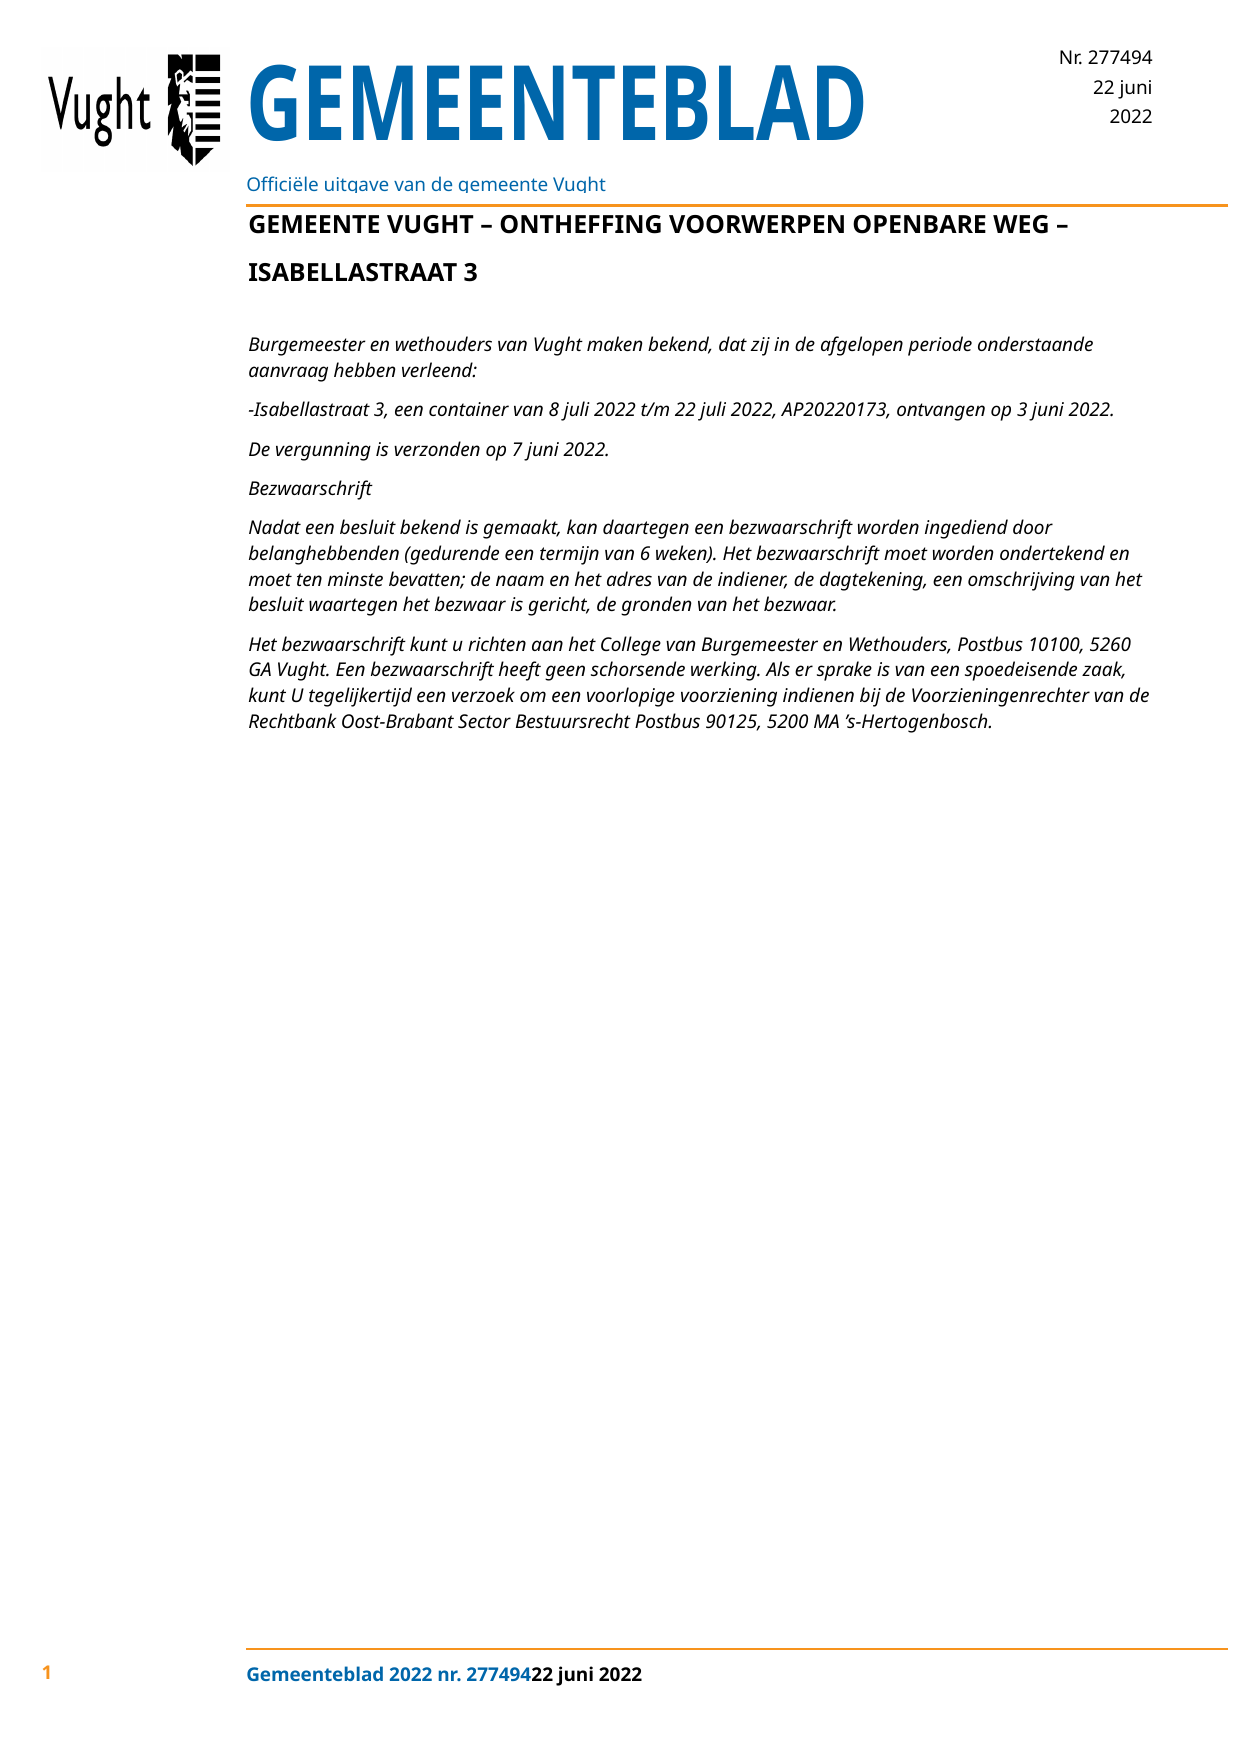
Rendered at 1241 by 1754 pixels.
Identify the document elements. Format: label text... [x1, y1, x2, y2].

picture [41, 47, 231, 172]
text Nadat een besluit bekend is gemaakt, kan daartegen een bezwaarschrift worden ingediend door belanghebbenden (gedurende een termijn van 6 weken). Het bezwaarschrift moet worden ondertekend en moet ten minste bevatten; de naam en het adres van de indiener, de dagtekening, een omschrijving van het besluit waartegen het bezwaar is gericht, de gronden van het bezwaar. [248, 514, 1152, 617]
text -Isabellastraat 3, een container van 8 juli 2022 t/m 22 juli 2022, AP20220173, ontvangen op 3 juni 2022. [248, 396, 1152, 422]
text Bezwaarschrift [248, 475, 1152, 501]
text Burgemeester en wethouders van Vught maken bekend, dat zij in de afgelopen periode onderstaande aanvraag hebben verleend: [248, 331, 1152, 383]
text GEMEENTE VUGHT – ONTHEFFING VOORWERPEN OPENBARE WEG – ISABELLASTRAAT 3 [248, 207, 1152, 288]
text Het bezwaarschrift kunt u richten aan het College van Burgemeester en Wethouders, Postbus 10100, 5260 GA Vught. Een bezwaarschrift heeft geen schorsende werking. Als er sprake is van een spoedeisende zaak, kunt U tegelijkertijd een verzoek om een voorlopige voorziening indienen bij de Voorzieningenrechter van de Rechtbank Oost-Brabant Sector Bestuursrecht Postbus 90125, 5200 MA ’s-Hertogenbosch. [248, 631, 1152, 734]
text De vergunning is verzonden op 7 juni 2022. [248, 436, 1152, 461]
